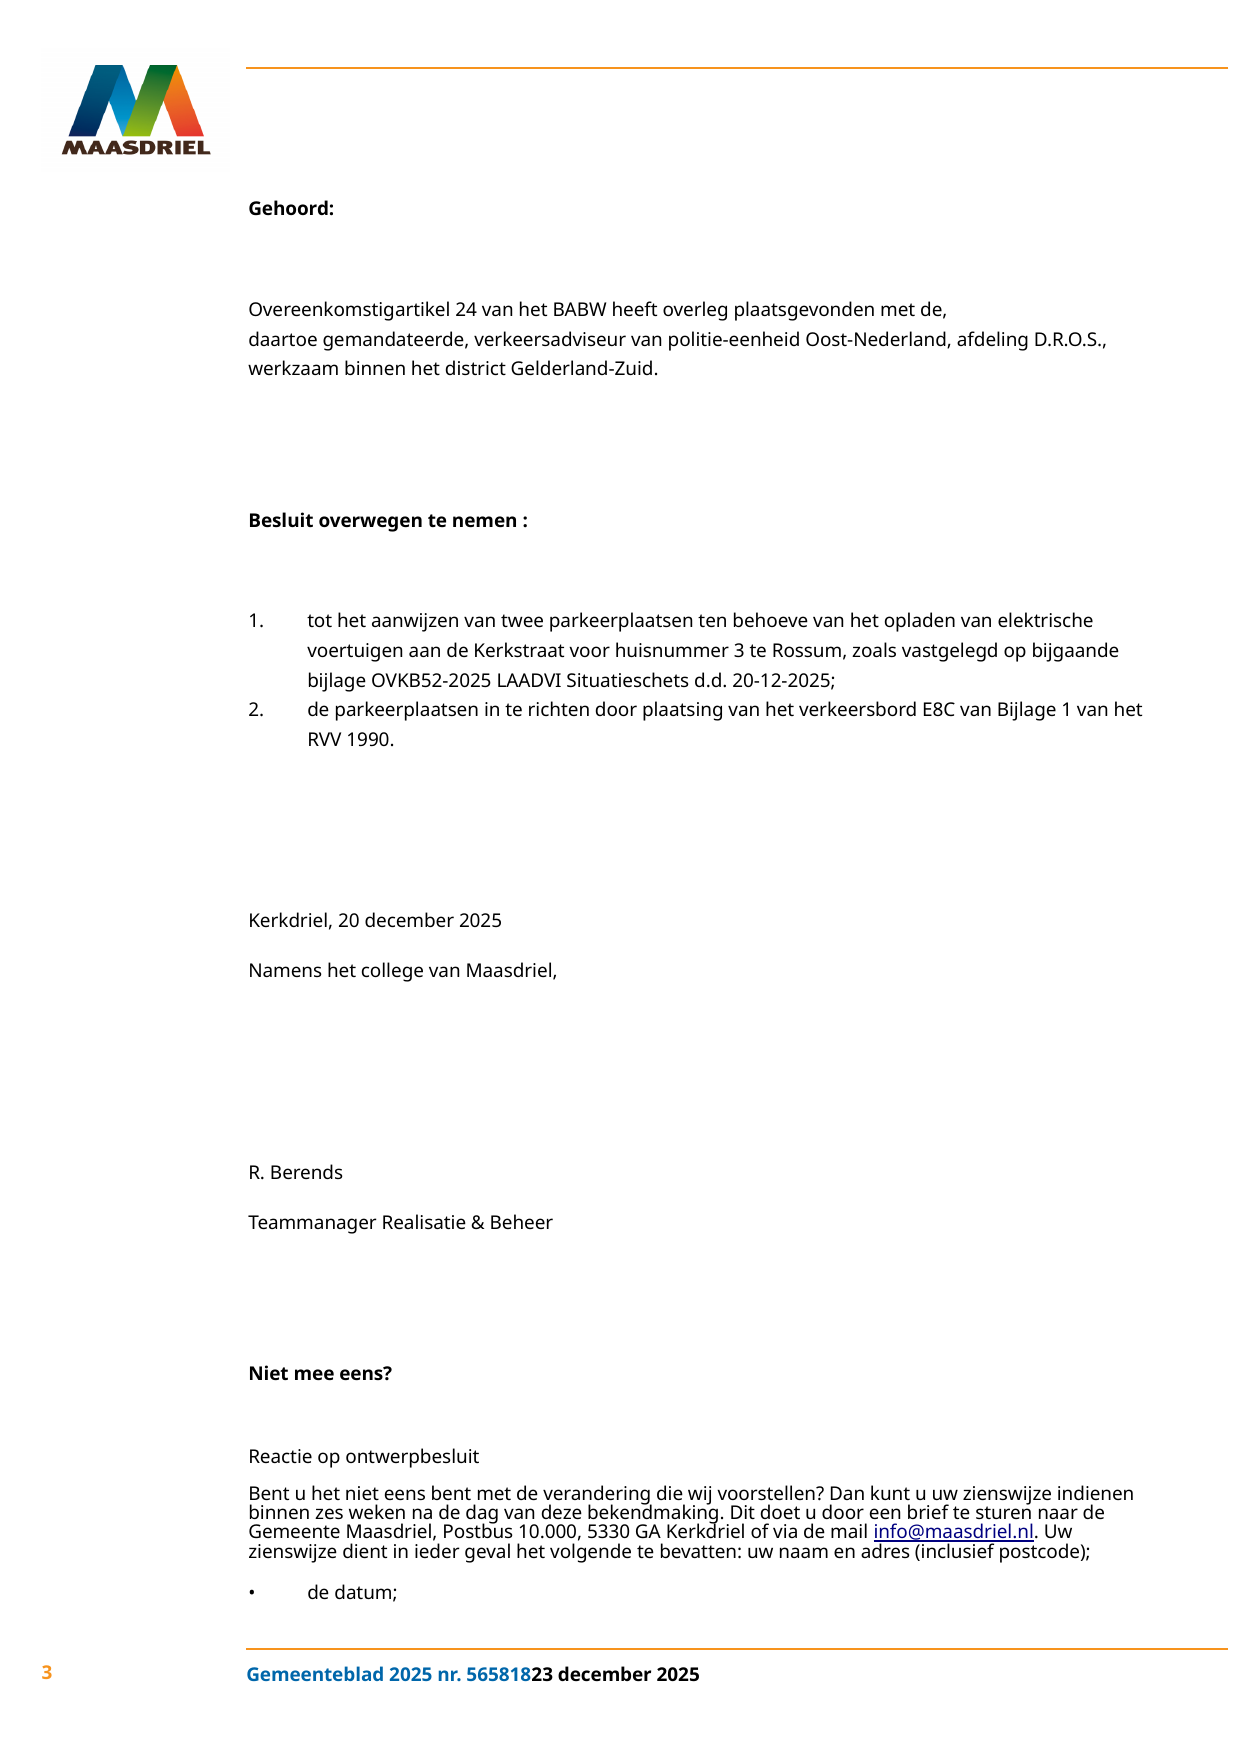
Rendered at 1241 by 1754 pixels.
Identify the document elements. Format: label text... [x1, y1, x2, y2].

text Overeenkomstigartikel 24 van het BABW heeft overleg plaatsgevonden met de, daartoe gemandateerde, verkeersadviseur van politie-eenheid Oost-Nederland, afdeling D.R.O.S., werkzaam binnen het district Gelderland-Zuid. [248, 296, 1152, 381]
list de parkeerplaatsen in te richten door plaatsing van het verkeersbord E8C van Bijlage 1 van het RVV 1990. [248, 696, 1152, 752]
text Bent u het niet eens bent met de verandering die wij voorstellen? Dan kunt u uw zienswijze indienen binnen zes weken na de dag van deze bekendmaking. Dit doet u door een brief te sturen naar de Gemeente Maasdriel, Postbus 10.000, 5330 GA Kerkdriel of via de mail info@maasdriel.nl. Uw zienswijze dient in ieder geval het volgende te bevatten: uw naam en adres (inclusief postcode); [248, 1485, 1152, 1562]
picture [41, 47, 231, 172]
text Namens het college van Maasdriel, [248, 957, 1152, 983]
text Gehoord: [248, 196, 1152, 221]
list tot het aanwijzen van twee parkeerplaatsen ten behoeve van het opladen van elektrische voertuigen aan de Kerkstraat voor huisnummer 3 te Rossum, zoals vastgelegd op bijgaande bijlage OVKB52-2025 LAADVI Situatieschets d.d. 20-12-2025; [248, 608, 1152, 693]
text Reactie op ontwerpbesluit [248, 1448, 1152, 1467]
text Niet mee eens? [248, 1361, 1152, 1386]
text Kerkdriel, 20 december 2025 [248, 907, 1152, 933]
text Teammanager Realisatie & Beheer [248, 1209, 1152, 1235]
text Besluit overwegen te nemen : [248, 507, 1152, 533]
list de datum; [248, 1579, 1152, 1605]
text R. Berends [248, 1159, 1152, 1185]
